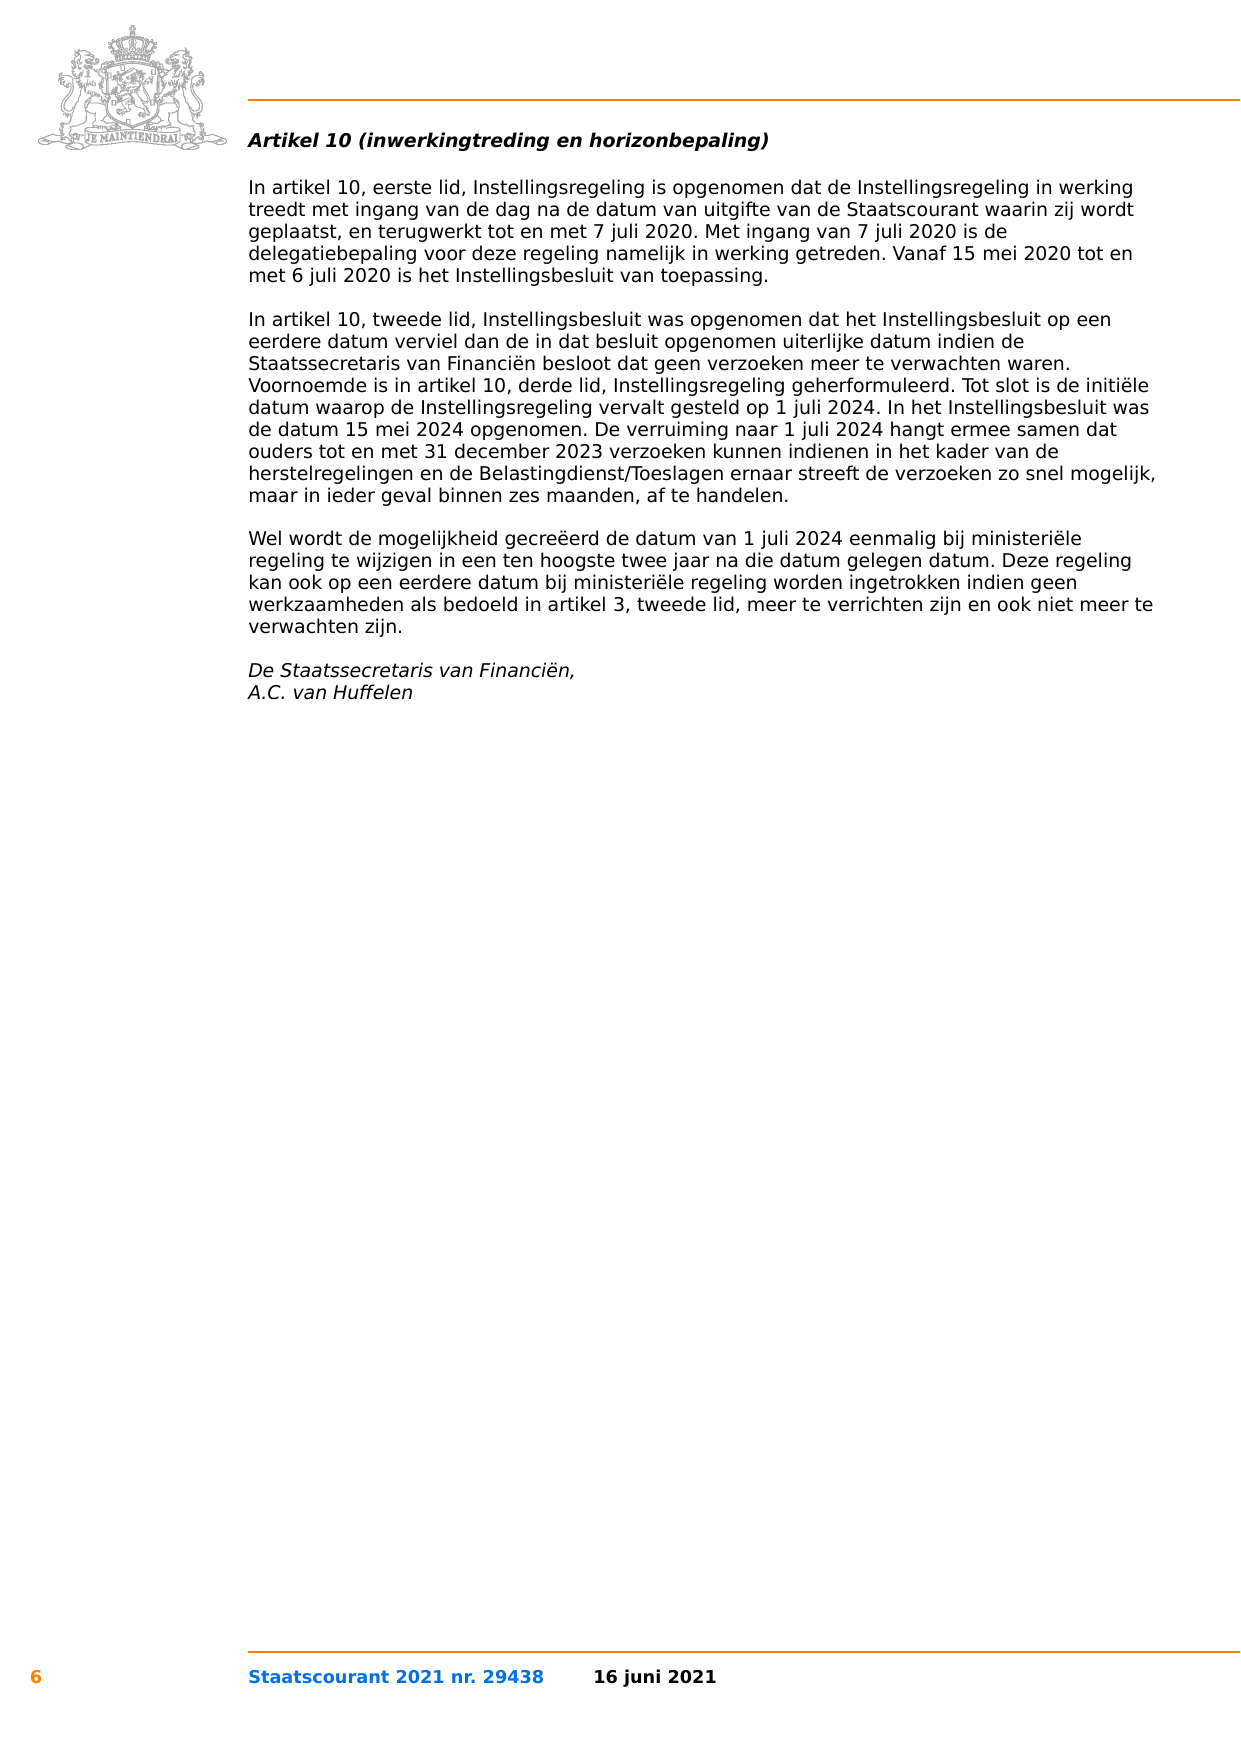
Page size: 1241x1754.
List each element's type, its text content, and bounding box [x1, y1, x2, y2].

text In artikel 10, tweede lid, Instellingsbesluit was opgenomen dat het Instellingsbesluit op een eerdere datum verviel dan de in dat besluit opgenomen uiterlijke datum indien de Staatssecretaris van Financiën besloot dat geen verzoeken meer te verwachten waren. Voornoemde is in artikel 10, derde lid, Instellingsregeling geherformuleerd. Tot slot is de initiële datum waarop de Instellingsregeling vervalt gesteld op 1 juli 2024. In het Instellingsbesluit was de datum 15 mei 2024 opgenomen. De verruiming naar 1 juli 2024 hangt ermee samen dat ouders tot en met 31 december 2023 verzoeken kunnen indienen in het kader van de herstelregelingen en de Belastingdienst/Toeslagen ernaar streeft de verzoeken zo snel mogelijk, maar in ieder geval binnen zes maanden, af te handelen. [248, 309, 1163, 506]
text Wel wordt de mogelijkheid gecreëerd de datum van 1 juli 2024 eenmalig bij ministeriële regeling te wijzigen in een ten hoogste twee jaar na die datum gelegen datum. Deze regeling kan ook op een eerdere datum bij ministeriële regeling worden ingetrokken indien geen werkzaamheden als bedoeld in artikel 3, tweede lid, meer te verrichten zijn en ook niet meer te verwachten zijn. [248, 528, 1163, 638]
text De Staatssecretaris van Financiën, A.C. van Huffelen [248, 660, 1163, 704]
text In artikel 10, eerste lid, Instellingsregeling is opgenomen dat de Instellingsregeling in werking treedt met ingang van de dag na de datum van uitgifte van de Staatscourant waarin zij wordt geplaatst, en terugwerkt tot en met 7 juli 2020. Met ingang van 7 juli 2020 is de delegatiebepaling voor deze regeling namelijk in werking getreden. Vanaf 15 mei 2020 tot en met 6 juli 2020 is het Instellingsbesluit van toepassing. [248, 177, 1163, 287]
subtitle Artikel 10 (inwerkingtreding en horizonbepaling) [248, 130, 1163, 152]
picture [38, 25, 227, 150]
